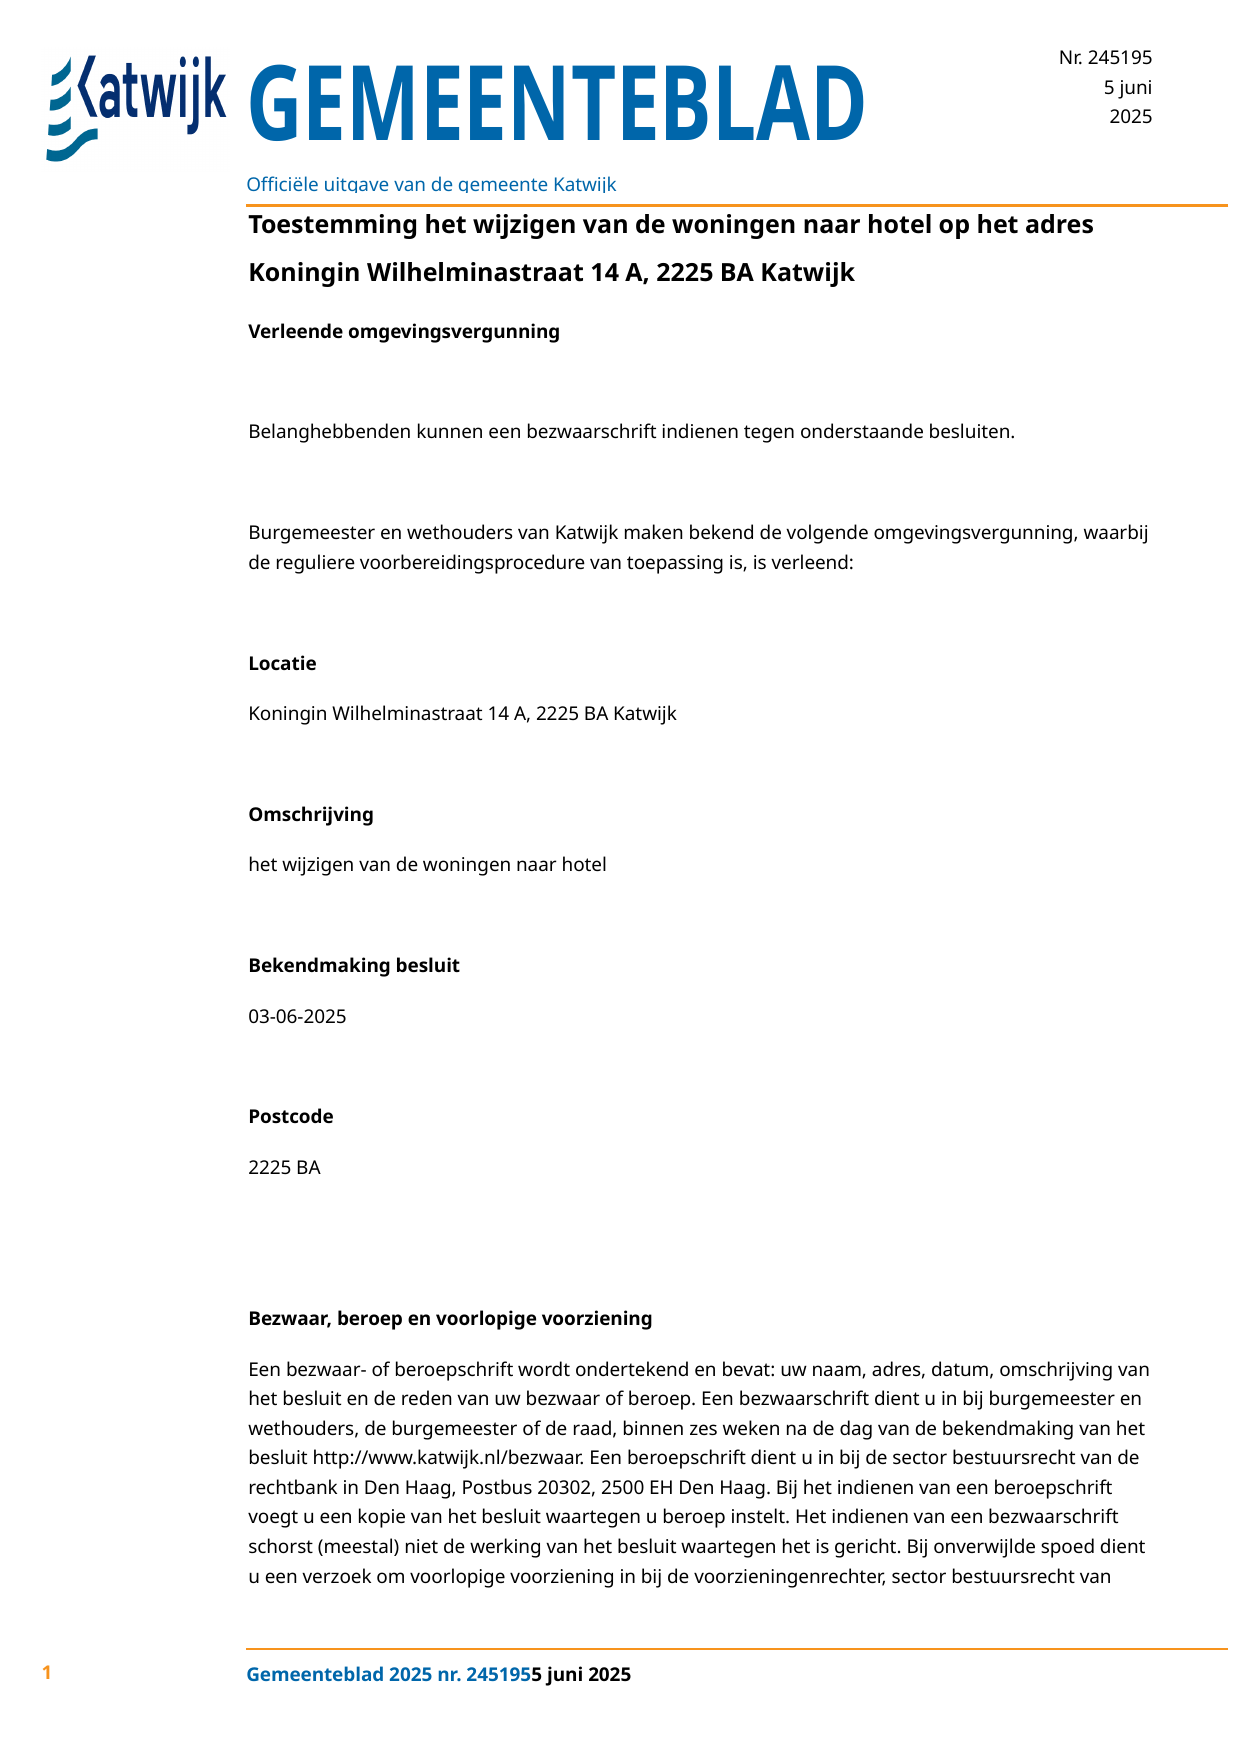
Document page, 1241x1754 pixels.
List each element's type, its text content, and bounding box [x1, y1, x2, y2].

text Postcode [248, 1104, 1152, 1129]
text Bezwaar, beroep en voorlopige voorziening [248, 1305, 1152, 1331]
text Locatie [248, 650, 1152, 676]
text Burgemeester en wethouders van Katwijk maken bekend de volgende omgevingsvergunning, waarbij de reguliere voorbereidingsprocedure van toepassing is, is verleend: [248, 519, 1152, 575]
text het wijzigen van de woningen naar hotel [248, 852, 1152, 877]
text Een bezwaar- of beroepschrift wordt ondertekend en bevat: uw naam, adres, datum, omschrijving van het besluit en de reden van uw bezwaar of beroep. Een bezwaarschrift dient u in bij burgemeester en wethouders, de burgemeester of de raad, binnen zes weken na de dag van de bekendmaking van het besluit http://www.katwijk.nl/bezwaar. Een beroepschrift dient u in bij de sector bestuursrecht van de rechtbank in Den Haag, Postbus 20302, 2500 EH Den Haag. Bij het indienen van een beroepschrift voegt u een kopie van het besluit waartegen u beroep instelt. Het indienen van een bezwaarschrift schorst (meestal) niet de werking van het besluit waartegen het is gericht. Bij onverwijlde spoed dient u een verzoek om voorlopige voorziening in bij de voorzieningenrechter, sector bestuursrecht van [248, 1356, 1152, 1589]
text Belanghebbenden kunnen een bezwaarschrift indienen tegen onderstaande besluiten. [248, 419, 1152, 444]
text Koningin Wilhelminastraat 14 A, 2225 BA Katwijk [248, 700, 1152, 726]
text Bekendmaking besluit [248, 952, 1152, 978]
text Omschrijving [248, 801, 1152, 827]
picture [41, 47, 231, 172]
text 2225 BA [248, 1154, 1152, 1180]
text Toestemming het wijzigen van de woningen naar hotel op het adres Koningin Wilhelminastraat 14 A, 2225 BA Katwijk [248, 207, 1152, 288]
text Verleende omgevingsvergunning [248, 318, 1152, 344]
text 03-06-2025 [248, 1003, 1152, 1029]
